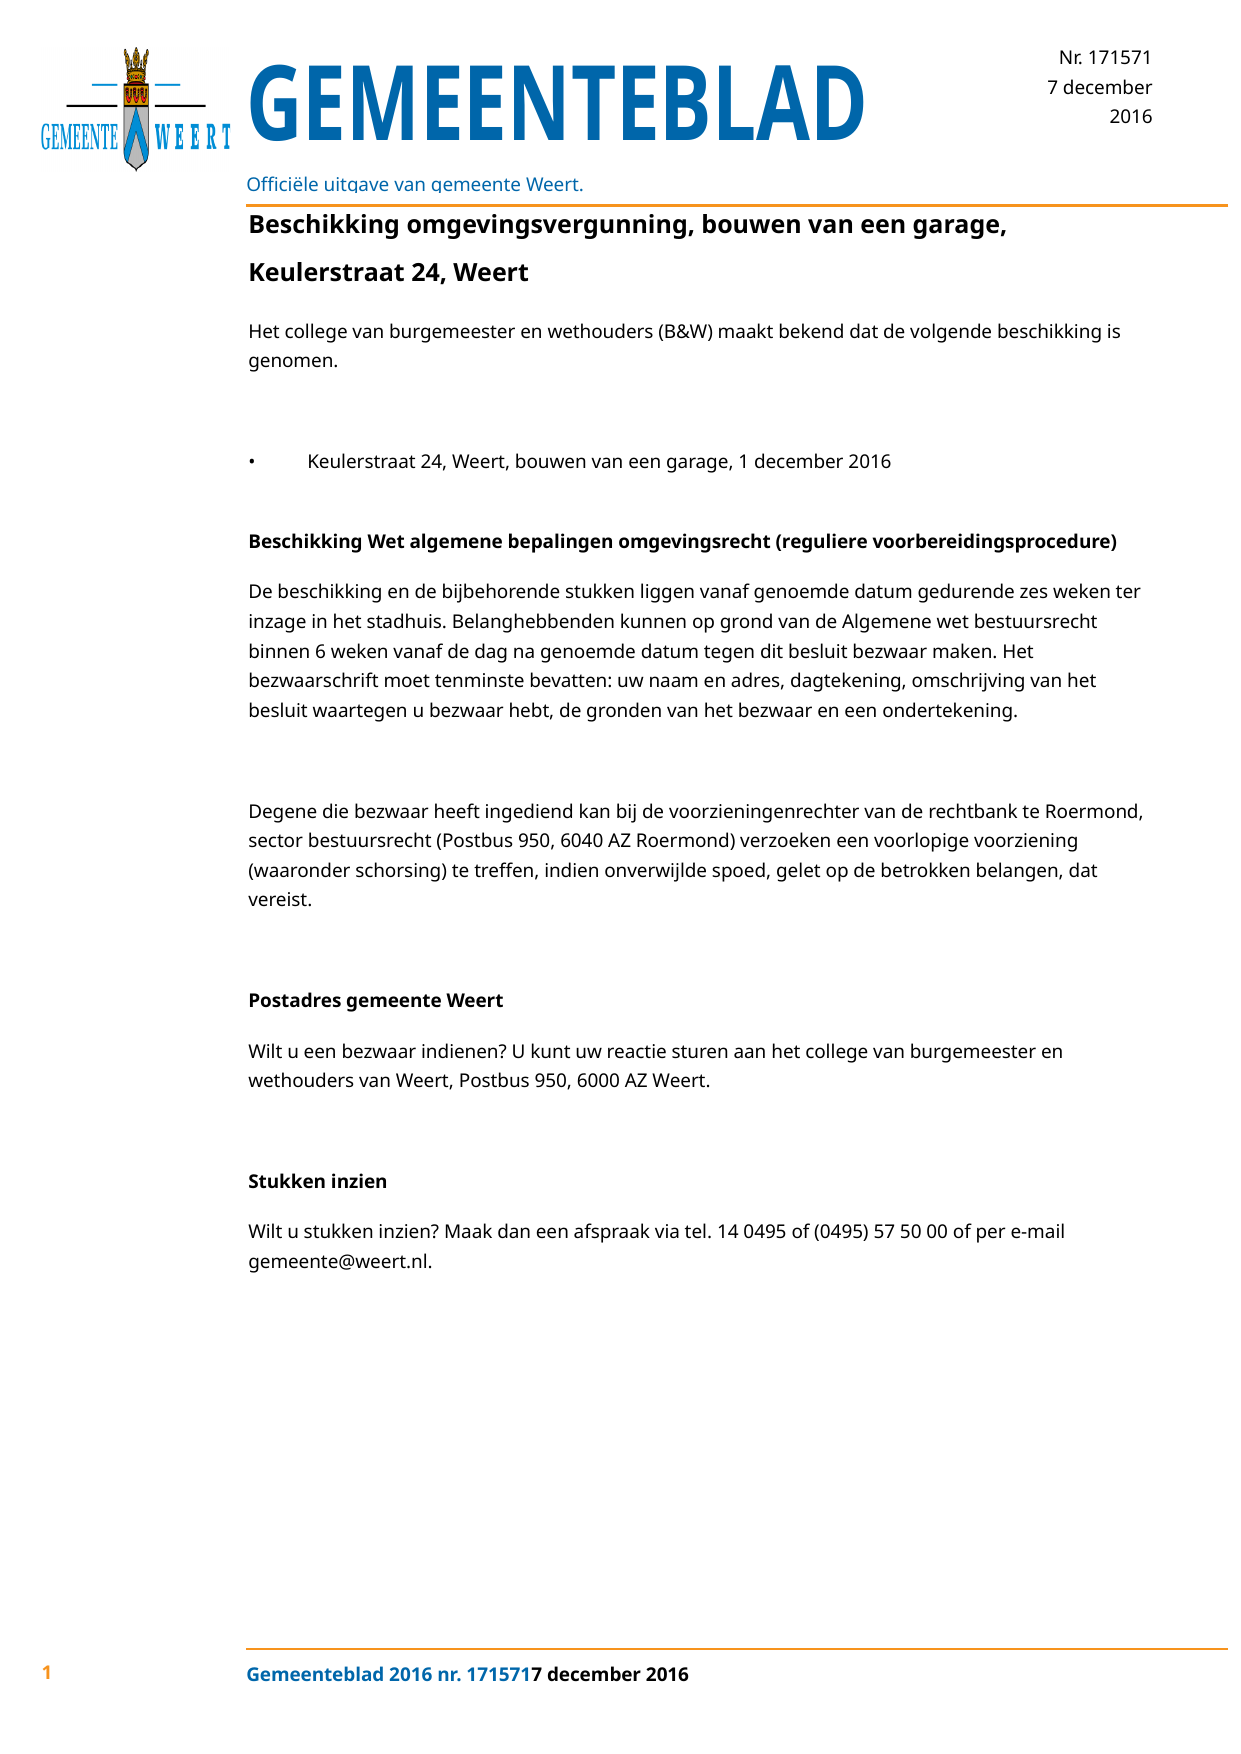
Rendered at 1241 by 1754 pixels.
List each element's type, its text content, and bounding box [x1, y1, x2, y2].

text Beschikking omgevingsvergunning, bouwen van een garage, Keulerstraat 24, Weert [248, 207, 1152, 288]
text De beschikking en de bijbehorende stukken liggen vanaf genoemde datum gedurende zes weken ter inzage in het stadhuis. Belanghebbenden kunnen op grond van de Algemene wet bestuursrecht binnen 6 weken vanaf de dag na genoemde datum tegen dit besluit bezwaar maken. Het bezwaarschrift moet tenminste bevatten: uw naam en adres, dagtekening, omschrijving van het besluit waartegen u bezwaar hebt, de gronden van het bezwaar en een ondertekening. [248, 579, 1152, 723]
text Degene die bezwaar heeft ingediend kan bij de voorzieningenrechter van de rechtbank te Roermond, sector bestuursrecht (Postbus 950, 6040 AZ Roermond) verzoeken een voorlopige voorziening (waaronder schorsing) te treffen, indien onverwijlde spoed, gelet op de betrokken belangen, dat vereist. [248, 798, 1152, 912]
list Keulerstraat 24, Weert, bouwen van een garage, 1 december 2016 [248, 448, 1152, 474]
picture [41, 47, 231, 172]
text Stukken inzien [248, 1168, 1152, 1194]
text Wilt u een bezwaar indienen? U kunt uw reactie sturen aan het college van burgemeester en wethouders van Weert, Postbus 950, 6000 AZ Weert. [248, 1038, 1152, 1093]
text Het college van burgemeester en wethouders (B&W) maakt bekend dat de volgende beschikking is genomen. [248, 318, 1152, 373]
text Postadres gemeente Weert [248, 987, 1152, 1013]
text Beschikking Wet algemene bepalingen omgevingsrecht (reguliere voorbereidingsprocedure) [248, 528, 1152, 554]
text Wilt u stukken inzien? Maak dan een afspraak via tel. 14 0495 of (0495) 57 50 00 of per e-mail gemeente@weert.nl. [248, 1219, 1152, 1274]
